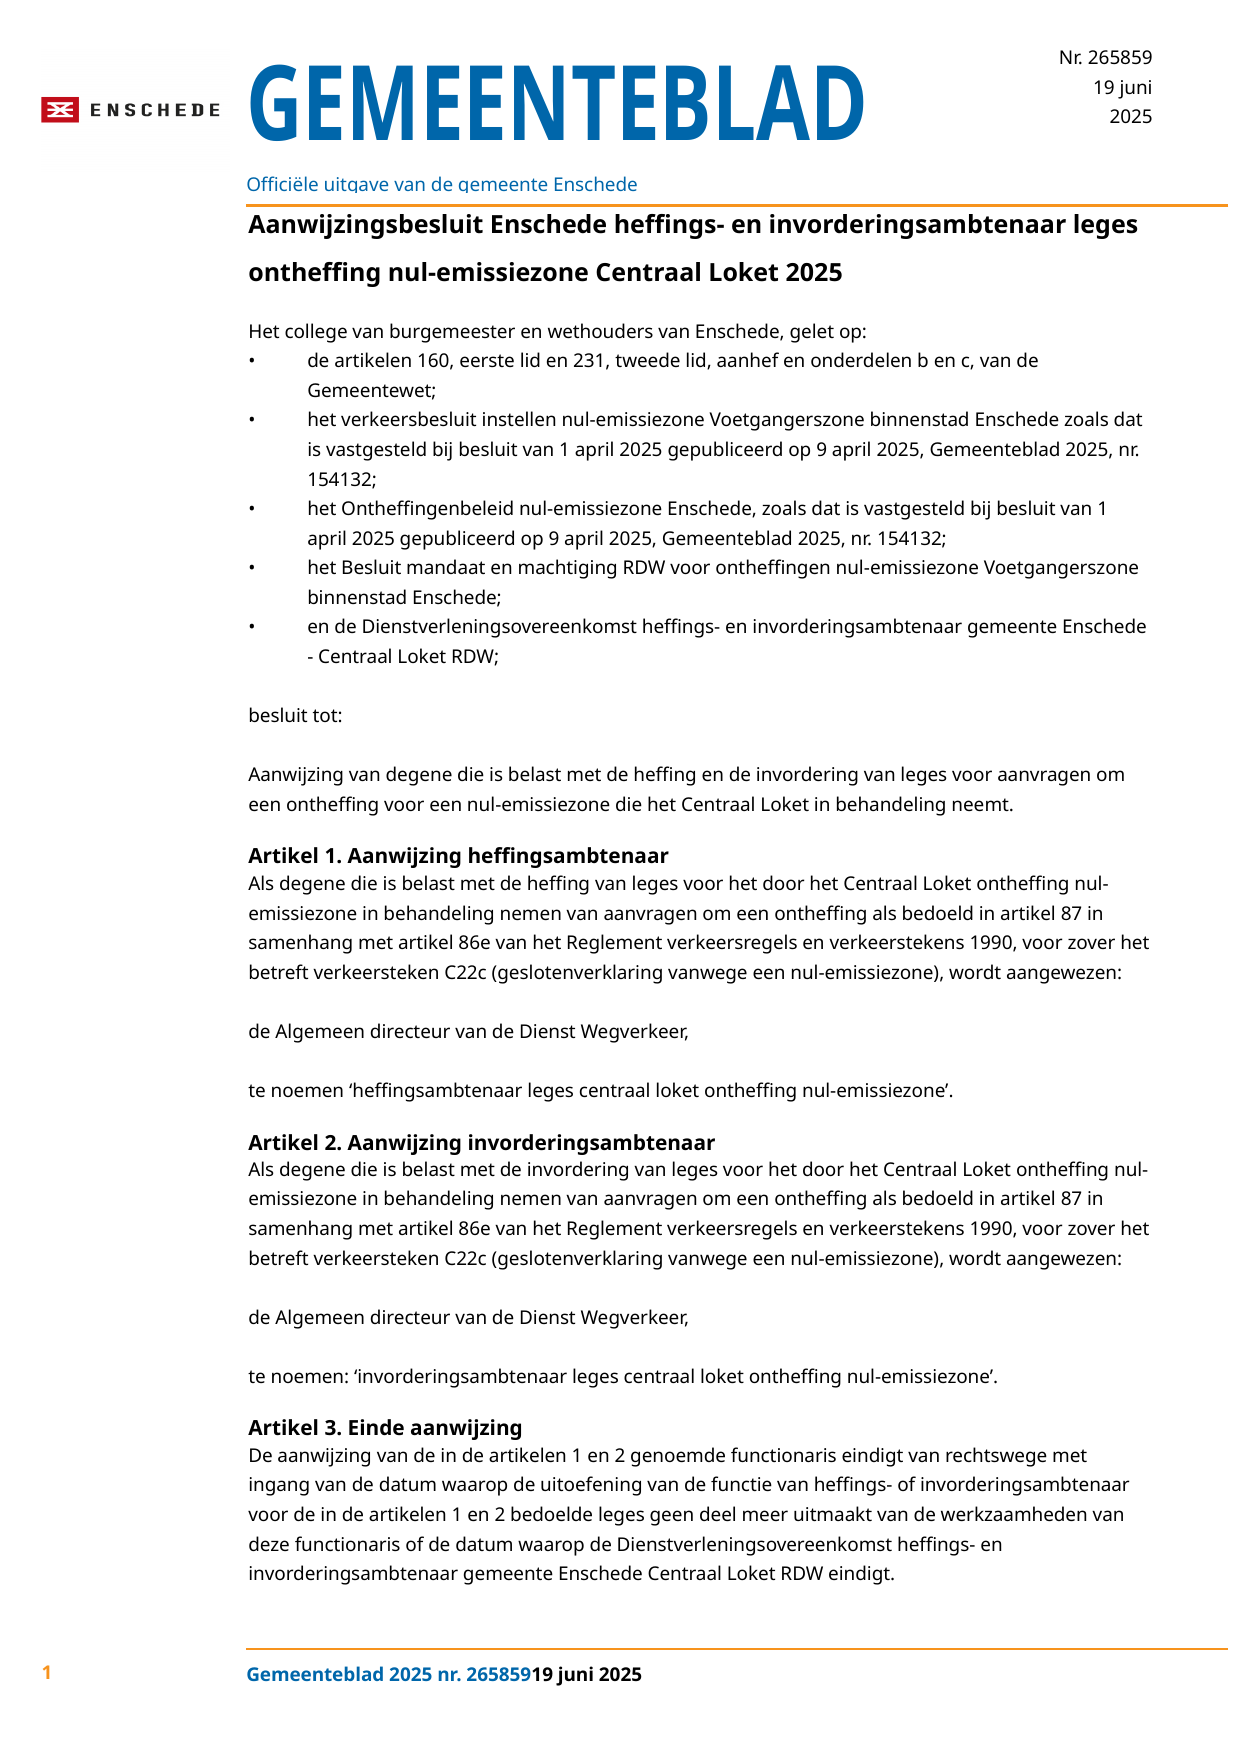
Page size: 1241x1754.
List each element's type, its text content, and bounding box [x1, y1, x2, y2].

picture [41, 47, 231, 172]
list de artikelen 160, eerste lid en 231, tweede lid, aanhef en onderdelen b en c, van de Gemeentewet; [248, 347, 1152, 403]
text Het college van burgemeester en wethouders van Enschede, gelet op: [248, 318, 1152, 344]
text De aanwijzing van de in de artikelen 1 en 2 genoemde functionaris eindigt van rechtswege met ingang van de datum waarop de uitoefening van de functie van heffings- of invorderingsambtenaar voor de in de artikelen 1 en 2 bedoelde leges geen deel meer uitmaakt van de werkzaamheden van deze functionaris of de datum waarop de Dienstverleningsovereenkomst heffings- en invorderingsambtenaar gemeente Enschede Centraal Loket RDW eindigt. [248, 1442, 1152, 1586]
text Artikel 2. Aanwijzing invorderingsambtenaar [248, 1128, 1152, 1156]
text de Algemeen directeur van de Dienst Wegverkeer, [248, 1304, 1152, 1330]
list en de Dienstverleningsovereenkomst heffings- en invorderingsambtenaar gemeente Enschede - Centraal Loket RDW; [248, 614, 1152, 669]
text te noemen: ‘invorderingsambtenaar leges centraal loket ontheffing nul-emissiezone’. [248, 1363, 1152, 1389]
text Als degene die is belast met de invordering van leges voor het door het Centraal Loket ontheffing nul-emissiezone in behandeling nemen van aanvragen om een ontheffing als bedoeld in artikel 87 in samenhang met artikel 86e van het Reglement verkeersregels en verkeerstekens 1990, voor zover het betreft verkeersteken C22c (geslotenverklaring vanwege een nul-emissiezone), wordt aangewezen: [248, 1156, 1152, 1271]
text Artikel 3. Einde aanwijzing [248, 1413, 1152, 1442]
text Artikel 1. Aanwijzing heffingsambtenaar [248, 842, 1152, 870]
text Aanwijzingsbesluit Enschede heffings- en invorderingsambtenaar leges ontheffing nul-emissiezone Centraal Loket 2025 [248, 207, 1152, 288]
text Als degene die is belast met de heffing van leges voor het door het Centraal Loket ontheffing nul-emissiezone in behandeling nemen van aanvragen om een ontheffing als bedoeld in artikel 87 in samenhang met artikel 86e van het Reglement verkeersregels en verkeerstekens 1990, voor zover het betreft verkeersteken C22c (geslotenverklaring vanwege een nul-emissiezone), wordt aangewezen: [248, 870, 1152, 984]
text besluit tot: [248, 702, 1152, 728]
text te noemen ‘heffingsambtenaar leges centraal loket ontheffing nul-emissiezone’. [248, 1077, 1152, 1103]
text Aanwijzing van degene die is belast met de heffing en de invordering van leges voor aanvragen om een ontheffing voor een nul-emissiezone die het Centraal Loket in behandeling neemt. [248, 762, 1152, 817]
list het Ontheffingenbeleid nul-emissiezone Enschede, zoals dat is vastgesteld bij besluit van 1 april 2025 gepubliceerd op 9 april 2025, Gemeenteblad 2025, nr. 154132; [248, 495, 1152, 551]
list het Besluit mandaat en machtiging RDW voor ontheffingen nul-emissiezone Voetgangerszone binnenstad Enschede; [248, 554, 1152, 610]
list het verkeersbesluit instellen nul-emissiezone Voetgangerszone binnenstad Enschede zoals dat is vastgesteld bij besluit van 1 april 2025 gepubliceerd op 9 april 2025, Gemeenteblad 2025, nr. 154132; [248, 407, 1152, 492]
text de Algemeen directeur van de Dienst Wegverkeer, [248, 1018, 1152, 1044]
